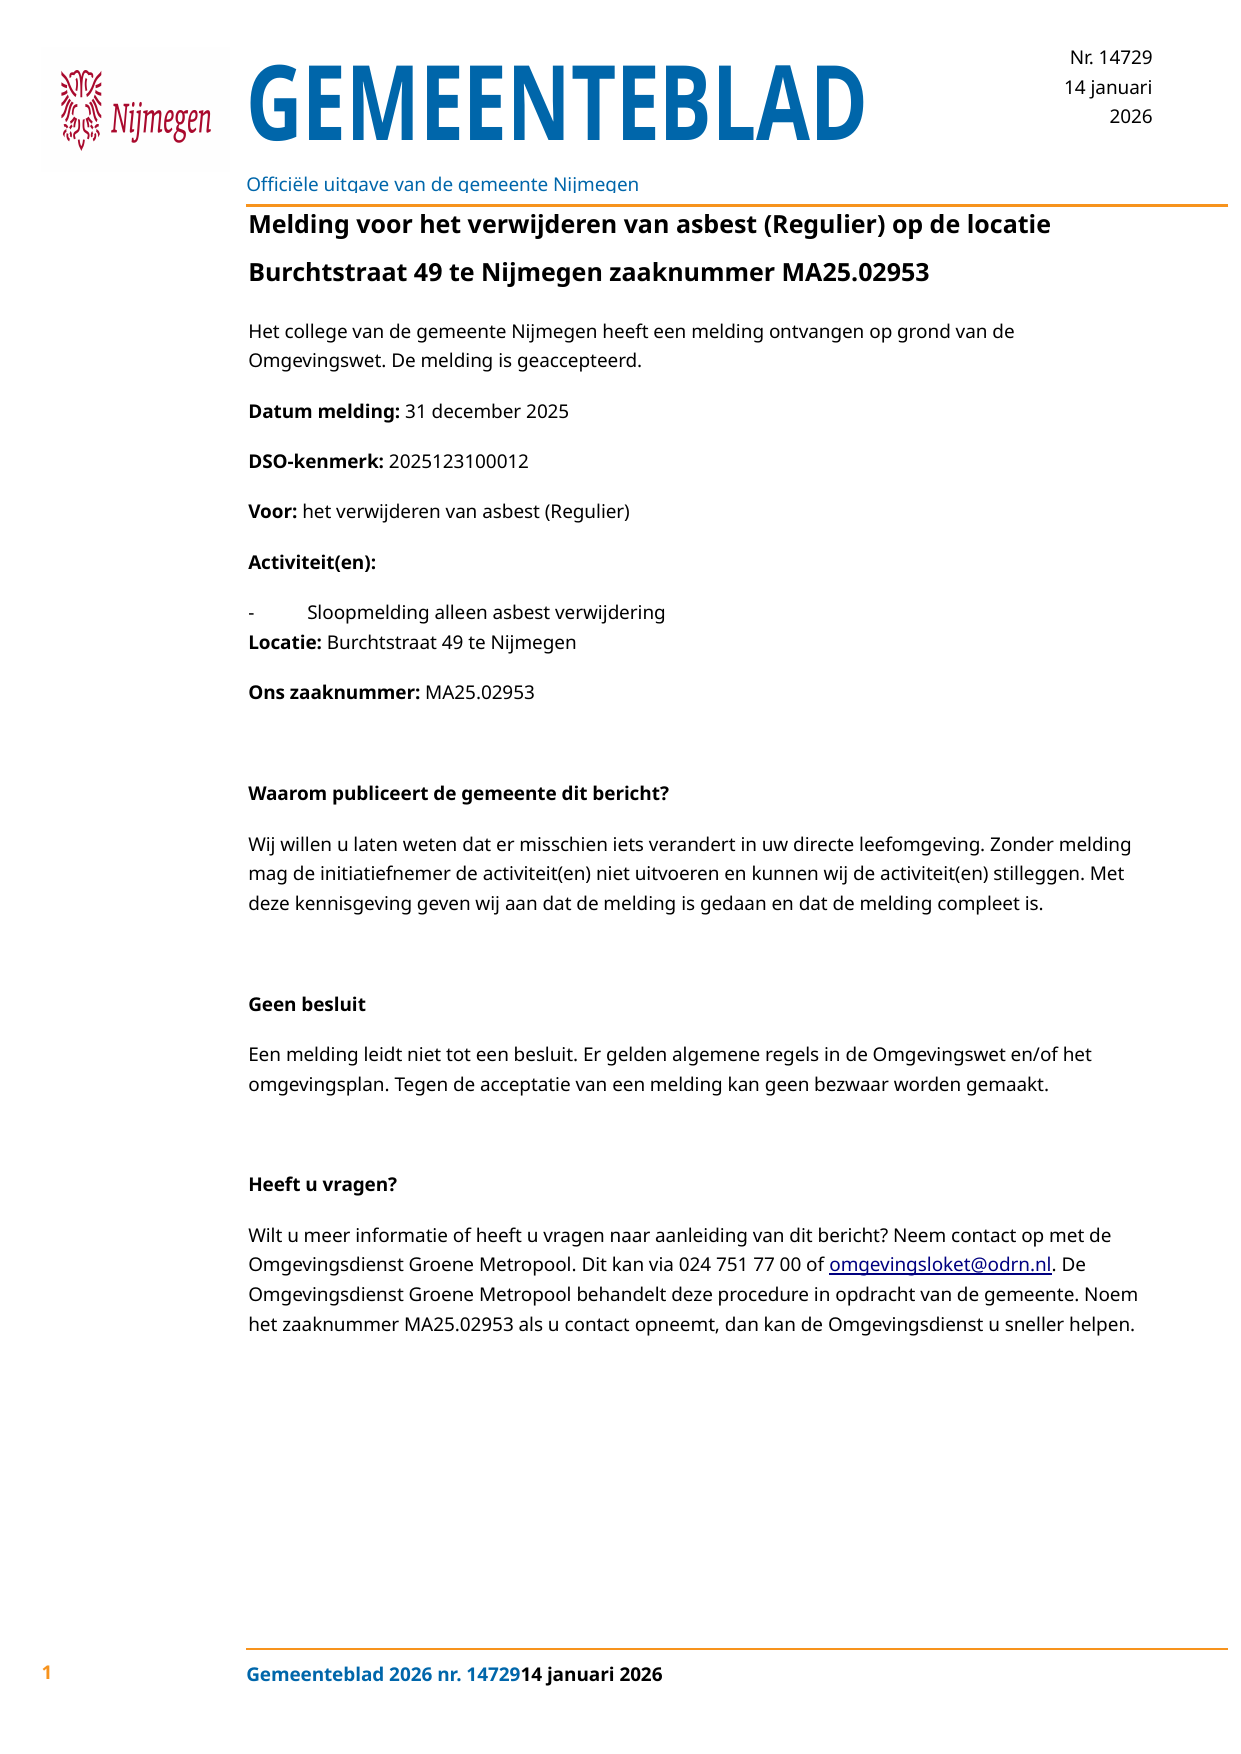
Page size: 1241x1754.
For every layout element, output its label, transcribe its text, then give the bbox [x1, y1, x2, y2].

text Heeft u vragen? [248, 1172, 1152, 1197]
text DSO-kenmerk: 2025123100012 [248, 448, 1152, 474]
text Ons zaaknummer: MA25.02953 [248, 679, 1152, 705]
text Wij willen u laten weten dat er misschien iets verandert in uw directe leefomgeving. Zonder melding mag de initiatiefnemer de activiteit(en) niet uitvoeren en kunnen wij de activiteit(en) stilleggen. Met deze kennisgeving geven wij aan dat de melding is gedaan en dat de melding compleet is. [248, 831, 1152, 916]
text Melding voor het verwijderen van asbest (Regulier) op de locatie Burchtstraat 49 te Nijmegen zaaknummer MA25.02953 [248, 207, 1152, 288]
text Een melding leidt niet tot een besluit. Er gelden algemene regels in de Omgevingswet en/of het omgevingsplan. Tegen de acceptatie van een melding kan geen bezwaar worden gemaakt. [248, 1041, 1152, 1097]
list Sloopmelding alleen asbest verwijdering [248, 599, 1152, 625]
text Wilt u meer informatie of heeft u vragen naar aanleiding van dit bericht? Neem contact op met de Omgevingsdienst Groene Metropool. Dit kan via 024 751 77 00 of omgevingsloket@odrn.nl. De Omgevingsdienst Groene Metropool behandelt deze procedure in opdracht van de gemeente. Noem het zaaknummer MA25.02953 als u contact opneemt, dan kan de Omgevingsdienst u sneller helpen. [248, 1222, 1152, 1337]
text Datum melding: 31 december 2025 [248, 398, 1152, 424]
text Activiteit(en): [248, 549, 1152, 575]
text Het college van de gemeente Nijmegen heeft een melding ontvangen op grond van de Omgevingswet. De melding is geaccepteerd. [248, 318, 1152, 373]
text Waarom publiceert de gemeente dit bericht? [248, 780, 1152, 806]
text Geen besluit [248, 991, 1152, 1017]
text Locatie: Burchtstraat 49 te Nijmegen [248, 629, 1152, 655]
picture [41, 47, 231, 172]
text Voor: het verwijderen van asbest (Regulier) [248, 499, 1152, 524]
